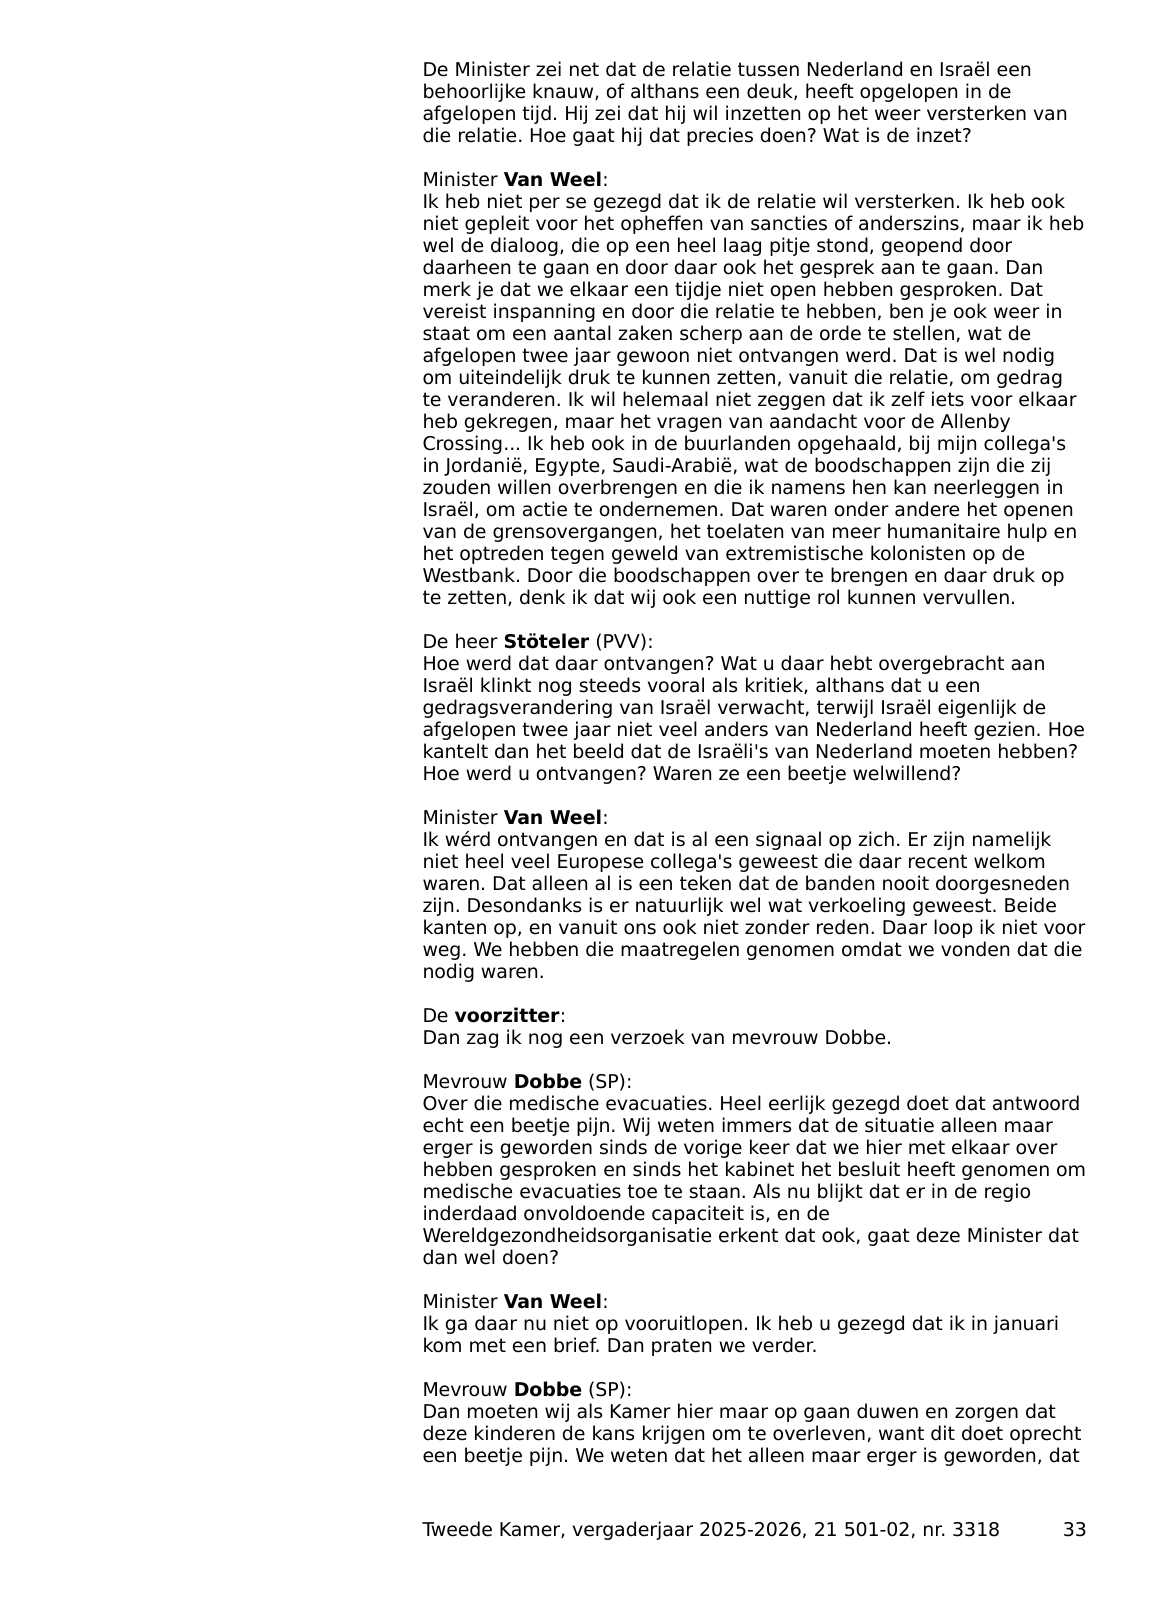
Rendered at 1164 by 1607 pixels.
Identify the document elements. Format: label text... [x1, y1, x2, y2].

text Dan zag ik nog een verzoek van mevrouw Dobbe. [422, 1027, 1087, 1049]
text Ik wérd ontvangen en dat is al een signaal op zich. Er zijn namelijk niet heel veel Europese collega's geweest die daar recent welkom waren. Dat alleen al is een teken dat de banden nooit doorgesneden zijn. Desondanks is er natuurlijk wel wat verkoeling geweest. Beide kanten op, en vanuit ons ook niet zonder reden. Daar loop ik niet voor weg. We hebben die maatregelen genomen omdat we vonden dat die nodig waren. [422, 829, 1087, 983]
text Mevrouw Dobbe (SP): [422, 1071, 1087, 1093]
text De heer Stöteler (PVV): [422, 631, 1087, 653]
text Over die medische evacuaties. Heel eerlijk gezegd doet dat antwoord echt een beetje pijn. Wij weten immers dat de situatie alleen maar erger is geworden sinds de vorige keer dat we hier met elkaar over hebben gesproken en sinds het kabinet het besluit heeft genomen om medische evacuaties toe te staan. Als nu blijkt dat er in de regio inderdaad onvoldoende capaciteit is, en de Wereldgezondheidsorganisatie erkent dat ook, gaat deze Minister dat dan wel doen? [422, 1093, 1087, 1269]
text Mevrouw Dobbe (SP): [422, 1379, 1087, 1401]
text Minister Van Weel: [422, 807, 1087, 829]
text De voorzitter: [422, 1005, 1087, 1027]
text Ik heb niet per se gezegd dat ik de relatie wil versterken. Ik heb ook niet gepleit voor het opheffen van sancties of anderszins, maar ik heb wel de dialoog, die op een heel laag pitje stond, geopend door daarheen te gaan en door daar ook het gesprek aan te gaan. Dan merk je dat we elkaar een tijdje niet open hebben gesproken. Dat vereist inspanning en door die relatie te hebben, ben je ook weer in staat om een aantal zaken scherp aan de orde te stellen, wat de afgelopen twee jaar gewoon niet ontvangen werd. Dat is wel nodig om uiteindelijk druk te kunnen zetten, vanuit die relatie, om gedrag te veranderen. Ik wil helemaal niet zeggen dat ik zelf iets voor elkaar heb gekregen, maar het vragen van aandacht voor de Allenby Crossing... Ik heb ook in de buurlanden opgehaald, bij mijn collega's in Jordanië, Egypte, Saudi-Arabië, wat de boodschappen zijn die zij zouden willen overbrengen en die ik namens hen kan neerleggen in Israël, om actie te ondernemen. Dat waren onder andere het openen van de grensovergangen, het toelaten van meer humanitaire hulp en het optreden tegen geweld van extremistische kolonisten op de Westbank. Door die boodschappen over te brengen en daar druk op te zetten, denk ik dat wij ook een nuttige rol kunnen vervullen. [422, 191, 1087, 609]
text Dan moeten wij als Kamer hier maar op gaan duwen en zorgen dat deze kinderen de kans krijgen om te overleven, want dit doet oprecht een beetje pijn. We weten dat het alleen maar erger is geworden, dat [422, 1401, 1087, 1467]
text Minister Van Weel: [422, 1291, 1087, 1313]
text Ik ga daar nu niet op vooruitlopen. Ik heb u gezegd dat ik in januari kom met een brief. Dan praten we verder. [422, 1313, 1087, 1357]
text De Minister zei net dat de relatie tussen Nederland en Israël een behoorlijke knauw, of althans een deuk, heeft opgelopen in de afgelopen tijd. Hij zei dat hij wil inzetten op het weer versterken van die relatie. Hoe gaat hij dat precies doen? Wat is de inzet? [422, 59, 1087, 147]
text Minister Van Weel: [422, 169, 1087, 191]
text Hoe werd dat daar ontvangen? Wat u daar hebt overgebracht aan Israël klinkt nog steeds vooral als kritiek, althans dat u een gedragsverandering van Israël verwacht, terwijl Israël eigenlijk de afgelopen twee jaar niet veel anders van Nederland heeft gezien. Hoe kantelt dan het beeld dat de Israëli's van Nederland moeten hebben? Hoe werd u ontvangen? Waren ze een beetje welwillend? [422, 653, 1087, 785]
